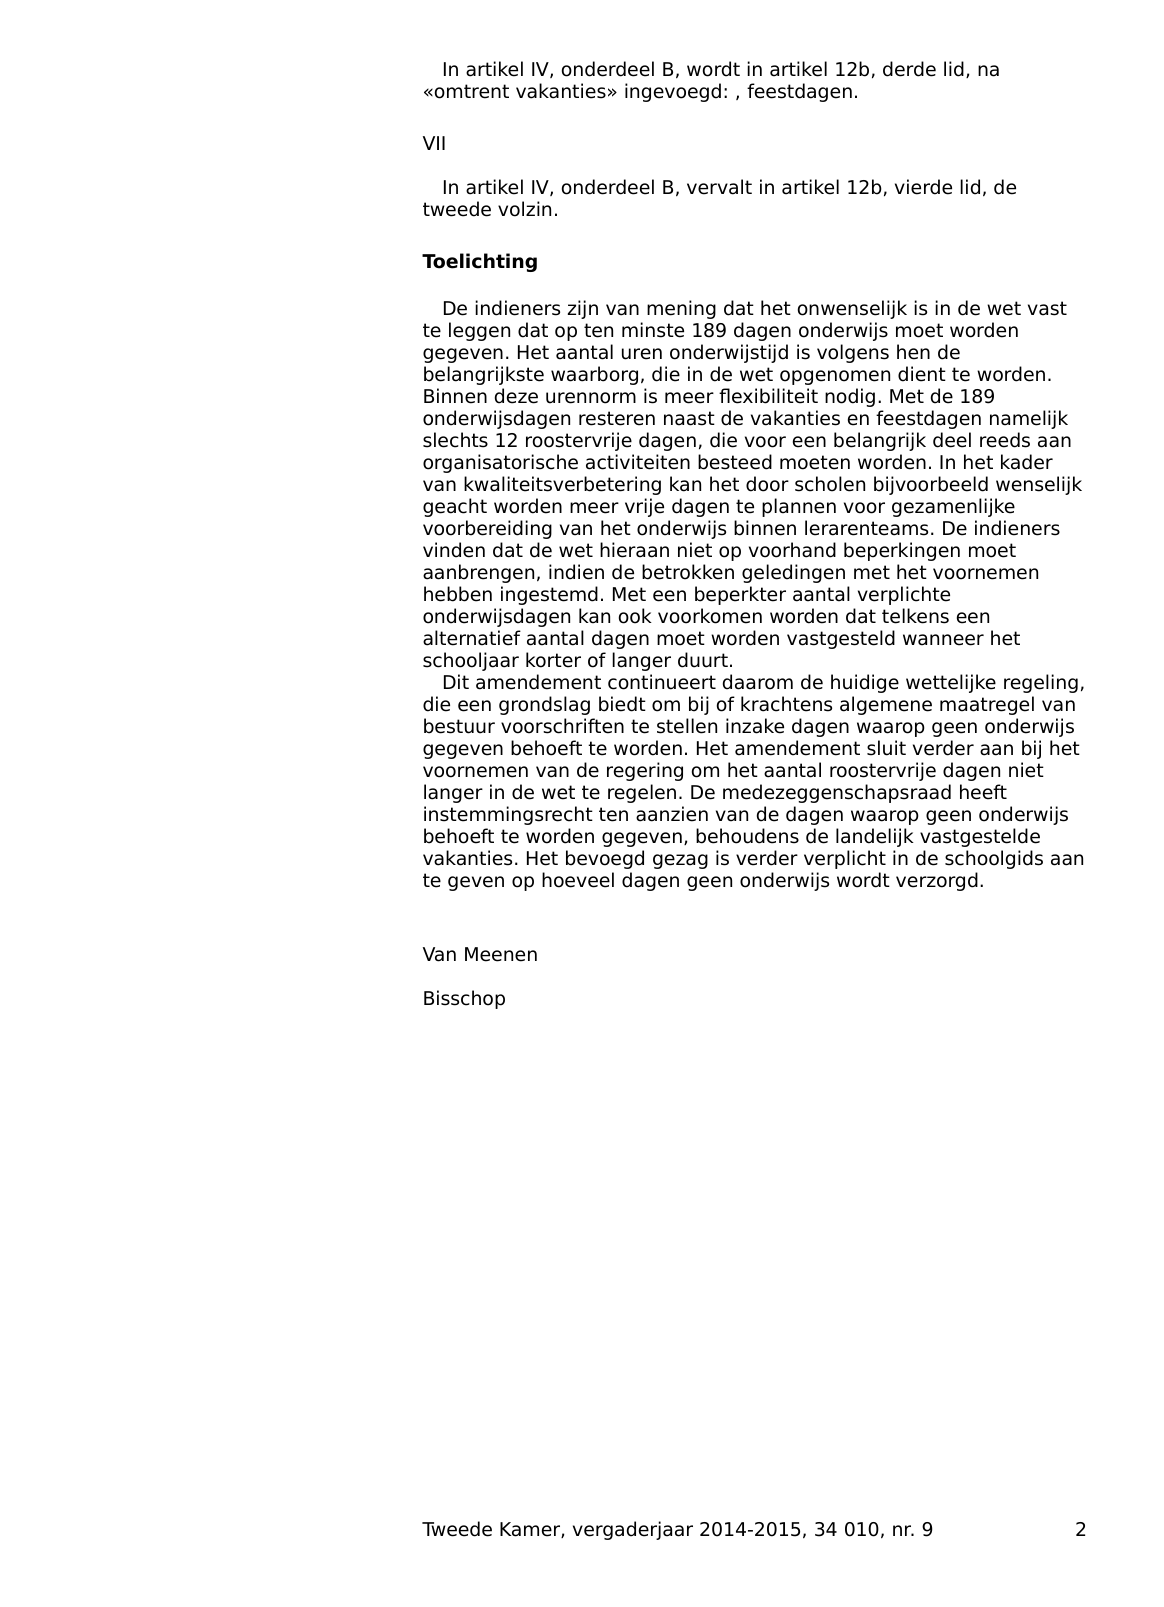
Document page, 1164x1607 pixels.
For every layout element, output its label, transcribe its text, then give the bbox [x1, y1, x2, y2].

text In artikel IV, onderdeel B, wordt in artikel 12b, derde lid, na «omtrent vakanties» ingevoegd: , feestdagen. [422, 59, 1087, 103]
text In artikel IV, onderdeel B, vervalt in artikel 12b, vierde lid, de tweede volzin. [422, 177, 1087, 221]
subtitle VII [422, 133, 1087, 155]
text De indieners zijn van mening dat het onwenselijk is in de wet vast te leggen dat op ten minste 189 dagen onderwijs moet worden gegeven. Het aantal uren onderwijstijd is volgens hen de belangrijkste waarborg, die in de wet opgenomen dient te worden. Binnen deze urennorm is meer flexibiliteit nodig. Met de 189 onderwijsdagen resteren naast de vakanties en feestdagen namelijk slechts 12 roostervrije dagen, die voor een belangrijk deel reeds aan organisatorische activiteiten besteed moeten worden. In het kader van kwaliteitsverbetering kan het door scholen bijvoorbeeld wenselijk geacht worden meer vrije dagen te plannen voor gezamenlijke voorbereiding van het onderwijs binnen lerarenteams. De indieners vinden dat de wet hieraan niet op voorhand beperkingen moet aanbrengen, indien de betrokken geledingen met het voornemen hebben ingestemd. Met een beperkter aantal verplichte onderwijsdagen kan ook voorkomen worden dat telkens een alternatief aantal dagen moet worden vastgesteld wanneer het schooljaar korter of langer duurt. [422, 298, 1087, 672]
text Van Meenen Bisschop [422, 922, 1087, 1009]
subtitle Toelichting [422, 251, 1087, 273]
text Dit amendement continueert daarom de huidige wettelijke regeling, die een grondslag biedt om bij of krachtens algemene maatregel van bestuur voorschriften te stellen inzake dagen waarop geen onderwijs gegeven behoeft te worden. Het amendement sluit verder aan bij het voornemen van de regering om het aantal roostervrije dagen niet langer in de wet te regelen. De medezeggenschapsraad heeft instemmingsrecht ten aanzien van de dagen waarop geen onderwijs behoeft te worden gegeven, behoudens de landelijk vastgestelde vakanties. Het bevoegd gezag is verder verplicht in de schoolgids aan te geven op hoeveel dagen geen onderwijs wordt verzorgd. [422, 672, 1087, 892]
